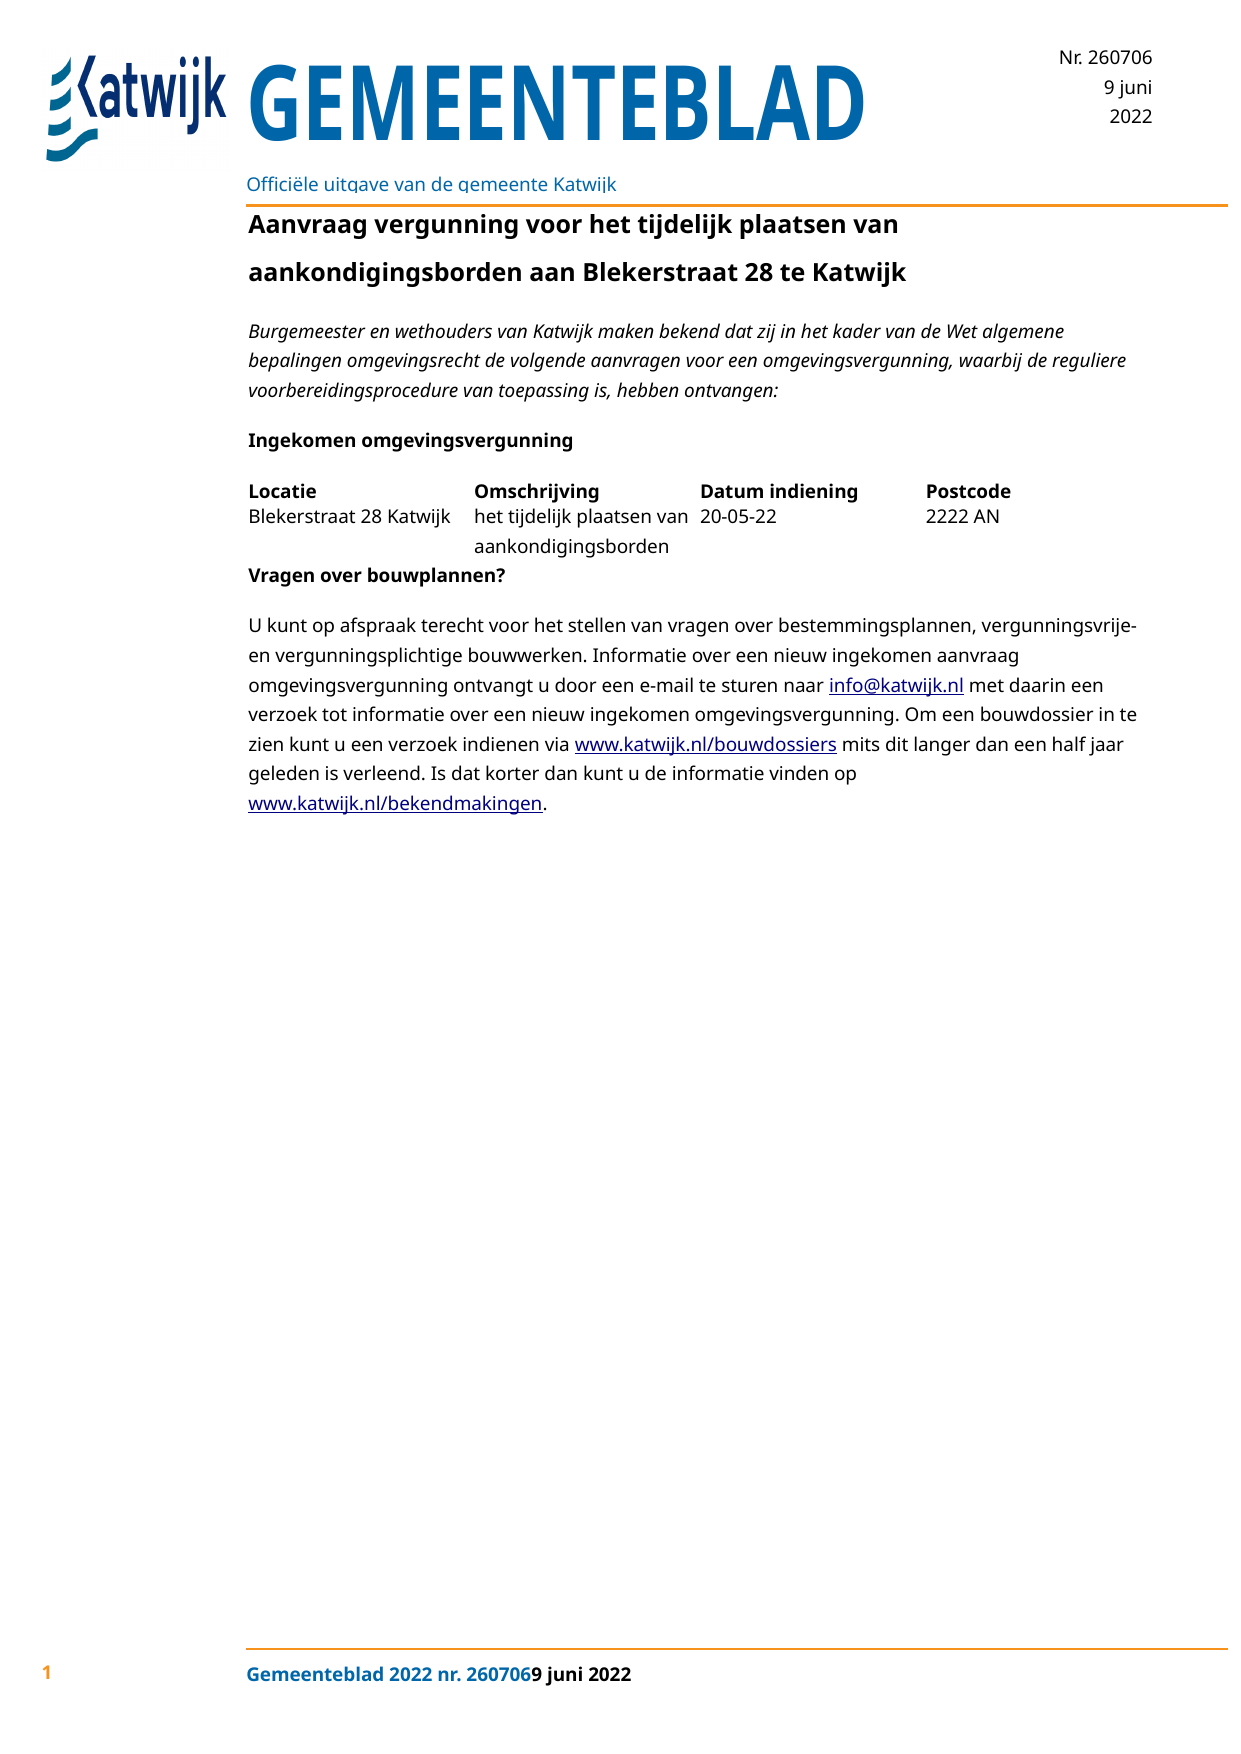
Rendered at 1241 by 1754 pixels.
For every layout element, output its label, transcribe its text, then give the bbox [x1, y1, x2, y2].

table_cell het tijdelijk plaatsen van aankondigingsborden [474, 504, 700, 559]
table_header Omschrijving [474, 478, 700, 504]
table_cell 20-05-22 [700, 504, 926, 559]
text U kunt op afspraak terecht voor het stellen van vragen over bestemmingsplannen, vergunningsvrije- en vergunningsplichtige bouwwerken. Informatie over een nieuw ingekomen aanvraag omgevingsvergunning ontvangt u door een e-mail te sturen naar info@katwijk.nl met daarin een verzoek tot informatie over een nieuw ingekomen omgevingsvergunning. Om een bouwdossier in te zien kunt u een verzoek indienen via www.katwijk.nl/bouwdossiers mits dit langer dan een half jaar geleden is verleend. Is dat korter dan kunt u de informatie vinden op www.katwijk.nl/bekendmakingen. [248, 613, 1152, 816]
table_header Locatie [248, 478, 474, 504]
text Ingekomen omgevingsvergunning [248, 427, 1152, 453]
table_cell 2222 AN [926, 504, 1152, 559]
table_header Datum indiening [700, 478, 926, 504]
text Aanvraag vergunning voor het tijdelijk plaatsen van aankondigingsborden aan Blekerstraat 28 te Katwijk [248, 207, 1152, 288]
picture [41, 47, 231, 172]
text Vragen over bouwplannen? [248, 562, 1152, 588]
table_header Postcode [926, 478, 1152, 504]
table_cell Blekerstraat 28 Katwijk [248, 504, 474, 559]
text Burgemeester en wethouders van Katwijk maken bekend dat zij in het kader van de Wet algemene bepalingen omgevingsrecht de volgende aanvragen voor een omgevingsvergunning, waarbij de reguliere voorbereidingsprocedure van toepassing is, hebben ontvangen: [248, 318, 1152, 403]
